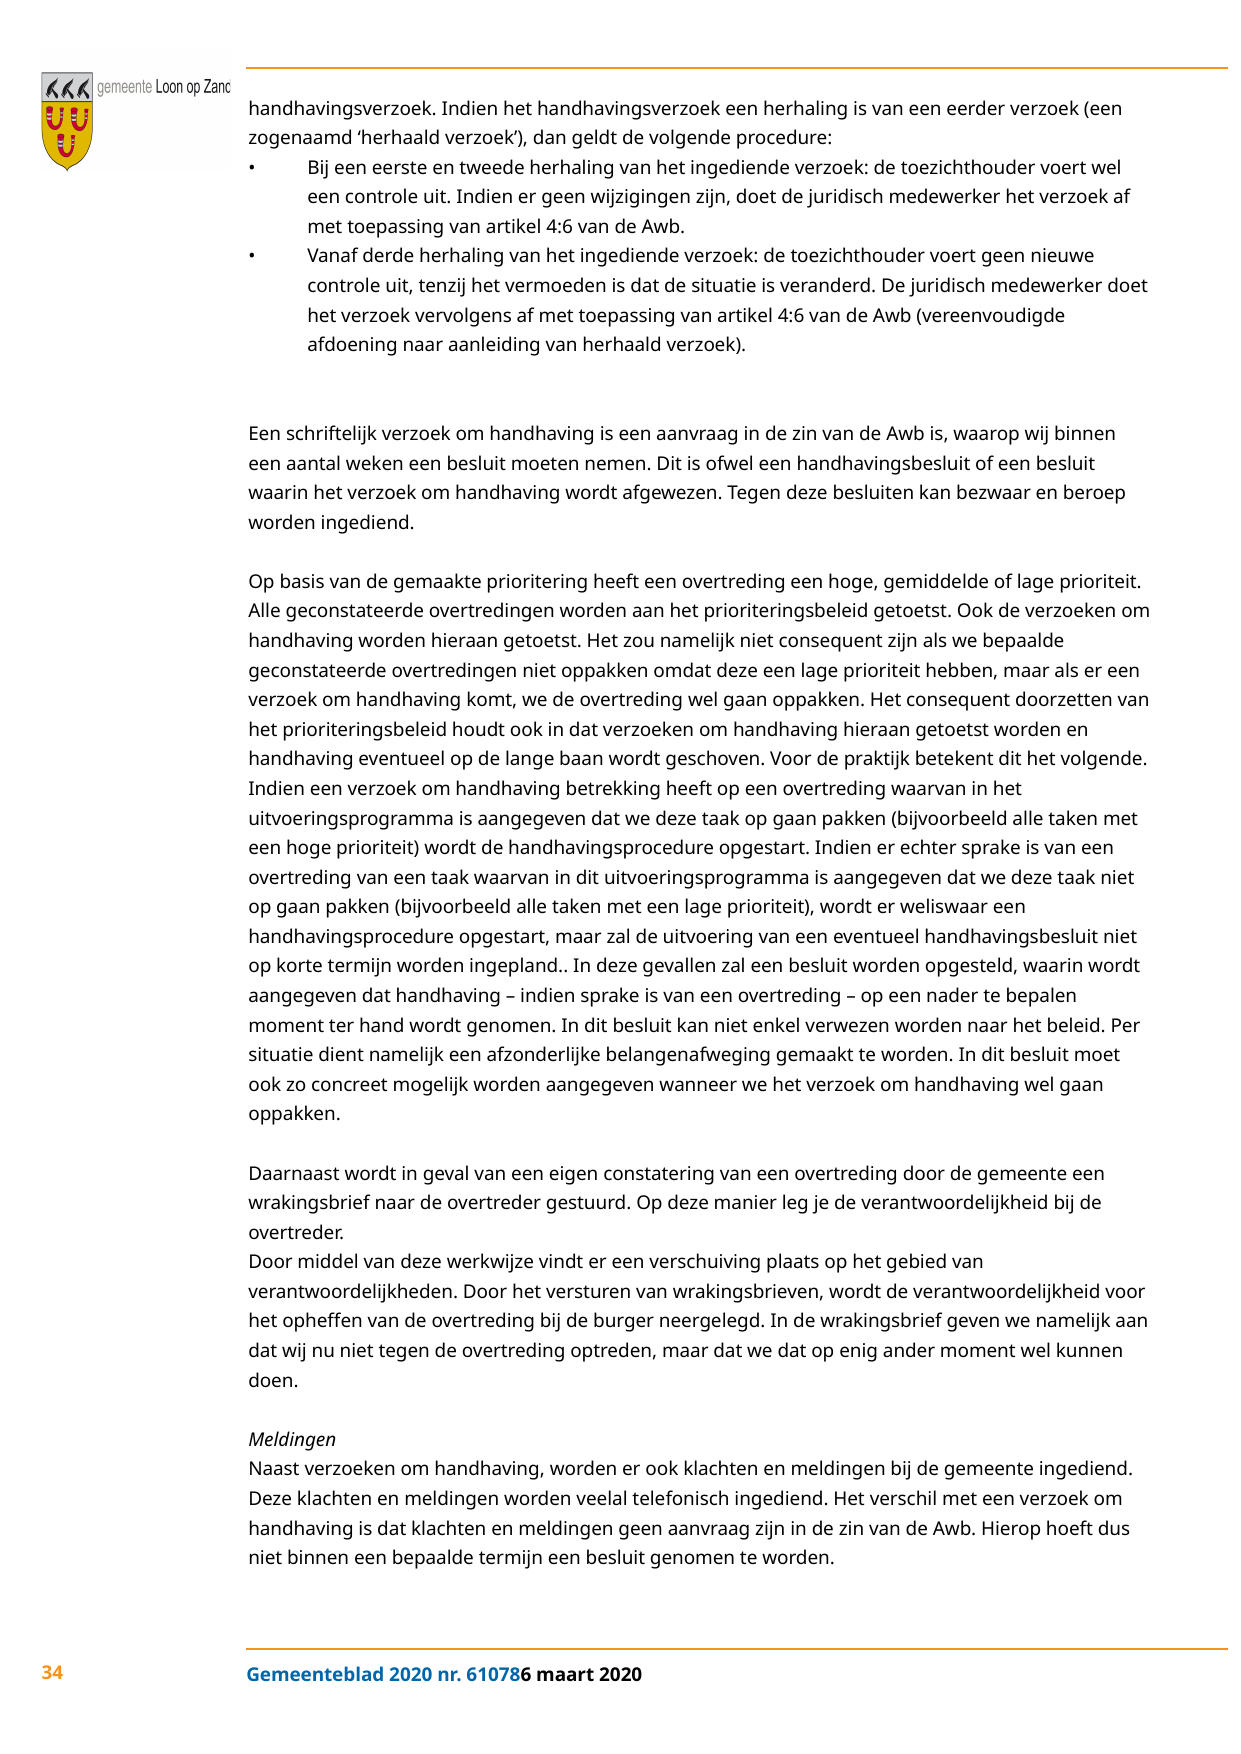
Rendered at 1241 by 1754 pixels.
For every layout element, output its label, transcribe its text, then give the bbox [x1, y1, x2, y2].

text handhavingsverzoek. Indien het handhavingsverzoek een herhaling is van een eerder verzoek (een zogenaamd ‘herhaald verzoek’), dan geldt de volgende procedure: [248, 95, 1152, 150]
list Vanaf derde herhaling van het ingediende verzoek: de toezichthouder voert geen nieuwe controle uit, tenzij het vermoeden is dat de situatie is veranderd. De juridisch medewerker doet het verzoek vervolgens af met toepassing van artikel 4:6 van de Awb (vereenvoudigde afdoening naar aanleiding van herhaald verzoek). [248, 243, 1152, 357]
text Daarnaast wordt in geval van een eigen constatering van een overtreding door de gemeente een wrakingsbrief naar de overtreder gestuurd. Op deze manier leg je de verantwoordelijkheid bij de overtreder. [248, 1160, 1152, 1245]
picture [41, 47, 231, 172]
text Meldingen [248, 1426, 1152, 1452]
text Een schriftelijk verzoek om handhaving is een aanvraag in de zin van de Awb is, waarop wij binnen een aantal weken een besluit moeten nemen. Dit is ofwel een handhavingsbesluit of een besluit waarin het verzoek om handhaving wordt afgewezen. Tegen deze besluiten kan bezwaar en beroep worden ingediend. [248, 420, 1152, 535]
text Naast verzoeken om handhaving, worden er ook klachten en meldingen bij de gemeente ingediend. Deze klachten en meldingen worden veelal telefonisch ingediend. Het verschil met een verzoek om handhaving is dat klachten en meldingen geen aanvraag zijn in de zin van de Awb. Hierop hoeft dus niet binnen een bepaalde termijn een besluit genomen te worden. [248, 1456, 1152, 1570]
list Bij een eerste en tweede herhaling van het ingediende verzoek: de toezichthouder voert wel een controle uit. Indien er geen wijzigingen zijn, doet de juridisch medewerker het verzoek af met toepassing van artikel 4:6 van de Awb. [248, 154, 1152, 239]
text Op basis van de gemaakte prioritering heeft een overtreding een hoge, gemiddelde of lage prioriteit. Alle geconstateerde overtredingen worden aan het prioriteringsbeleid getoetst. Ook de verzoeken om handhaving worden hieraan getoetst. Het zou namelijk niet consequent zijn als we bepaalde geconstateerde overtredingen niet oppakken omdat deze een lage prioriteit hebben, maar als er een verzoek om handhaving komt, we de overtreding wel gaan oppakken. Het consequent doorzetten van het prioriteringsbeleid houdt ook in dat verzoeken om handhaving hieraan getoetst worden en handhaving eventueel op de lange baan wordt geschoven. Voor de praktijk betekent dit het volgende. Indien een verzoek om handhaving betrekking heeft op een overtreding waarvan in het uitvoeringsprogramma is aangegeven dat we deze taak op gaan pakken (bijvoorbeeld alle taken met een hoge prioriteit) wordt de handhavingsprocedure opgestart. Indien er echter sprake is van een overtreding van een taak waarvan in dit uitvoeringsprogramma is aangegeven dat we deze taak niet op gaan pakken (bijvoorbeeld alle taken met een lage prioriteit), wordt er weliswaar een handhavingsprocedure opgestart, maar zal de uitvoering van een eventueel handhavingsbesluit niet op korte termijn worden ingepland.. In deze gevallen zal een besluit worden opgesteld, waarin wordt aangegeven dat handhaving – indien sprake is van een overtreding – op een nader te bepalen moment ter hand wordt genomen. In dit besluit kan niet enkel verwezen worden naar het beleid. Per situatie dient namelijk een afzonderlijke belangenafweging gemaakt te worden. In dit besluit moet ook zo concreet mogelijk worden aangegeven wanneer we het verzoek om handhaving wel gaan oppakken. [248, 568, 1152, 1126]
text Door middel van deze werkwijze vindt er een verschuiving plaats op het gebied van verantwoordelijkheden. Door het versturen van wrakingsbrieven, wordt de verantwoordelijkheid voor het opheffen van de overtreding bij de burger neergelegd. In de wrakingsbrief geven we namelijk aan dat wij nu niet tegen de overtreding optreden, maar dat we dat op enig ander moment wel kunnen doen. [248, 1248, 1152, 1393]
